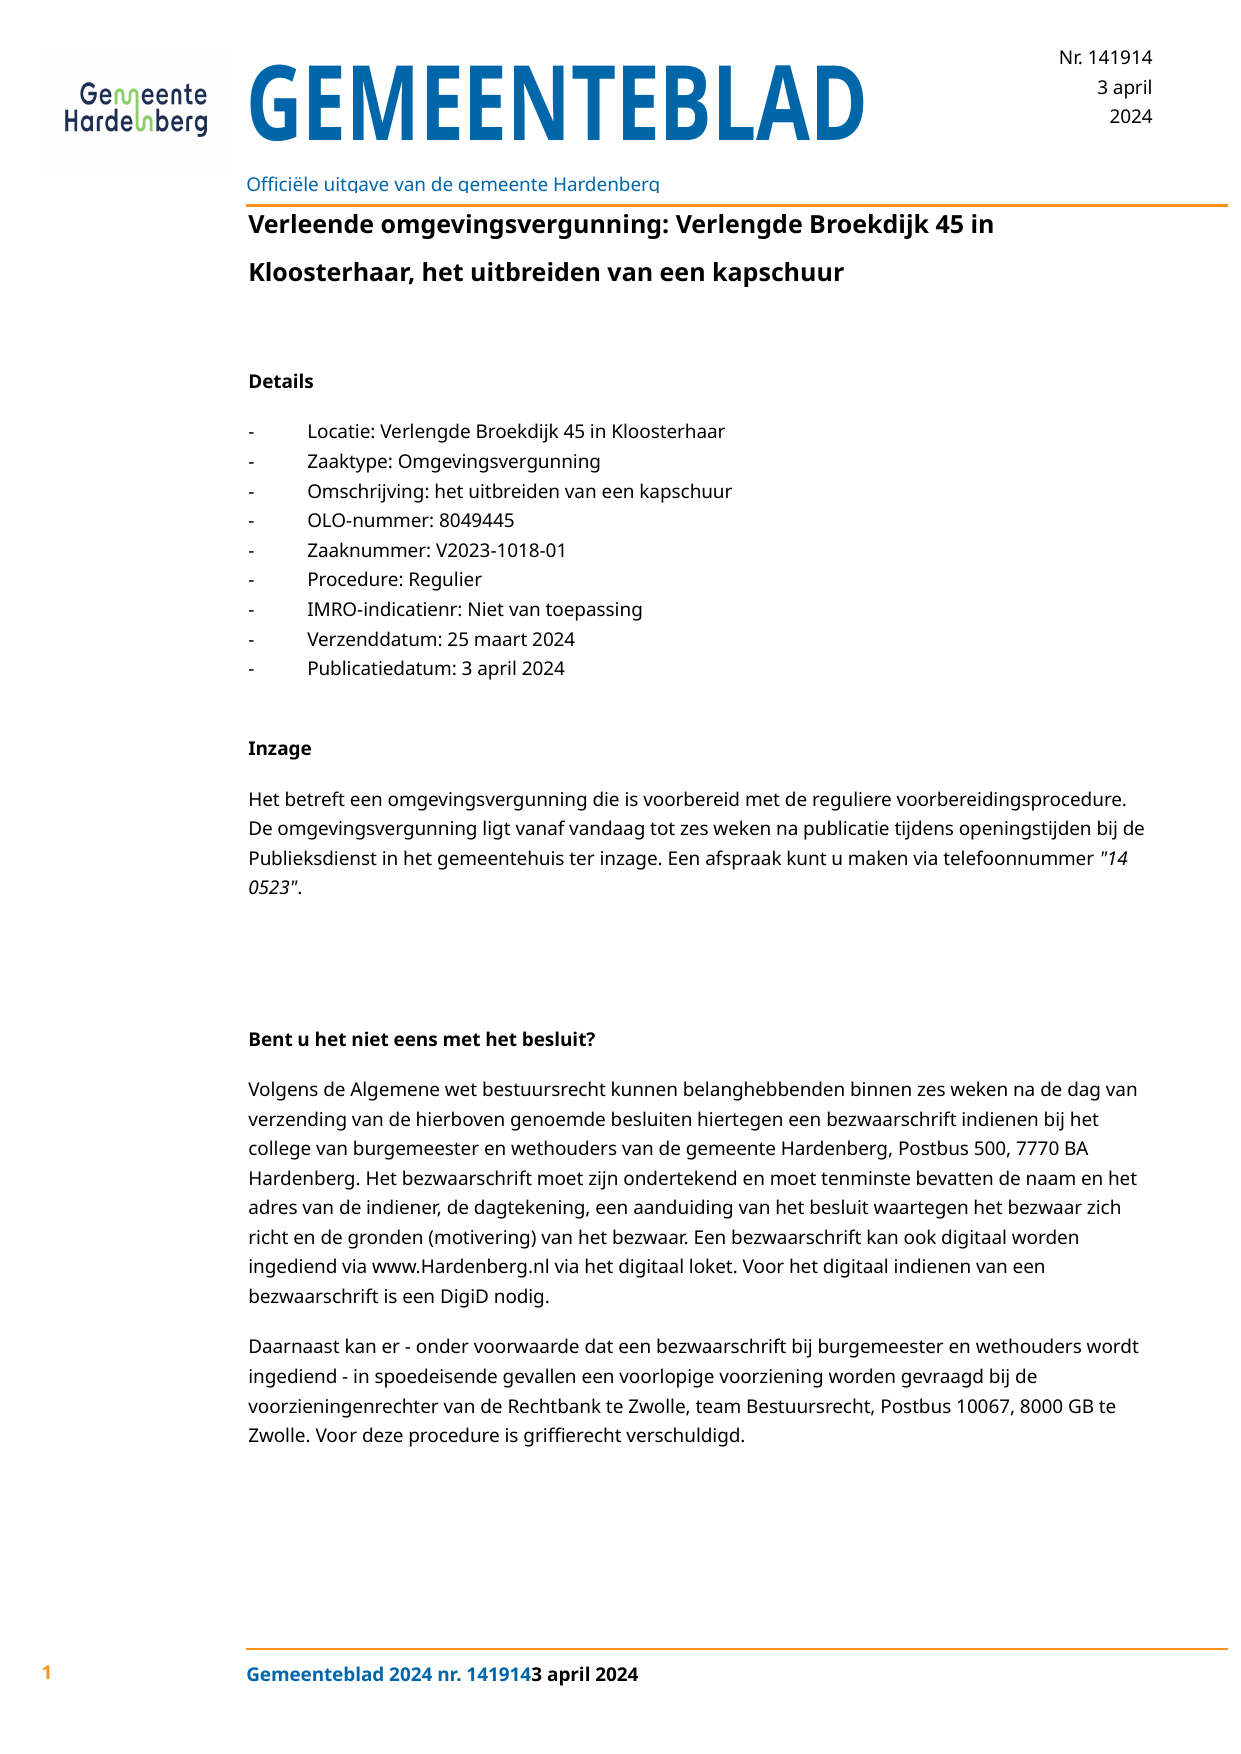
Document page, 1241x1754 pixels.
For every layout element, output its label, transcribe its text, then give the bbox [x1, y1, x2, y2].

text Daarnaast kan er - onder voorwaarde dat een bezwaarschrift bij burgemeester en wethouders wordt ingediend - in spoedeisende gevallen een voorlopige voorziening worden gevraagd bij de voorzieningenrechter van de Rechtbank te Zwolle, team Bestuursrecht, Postbus 10067, 8000 GB te Zwolle. Voor deze procedure is griffierecht verschuldigd. [248, 1334, 1152, 1448]
text Volgens de Algemene wet bestuursrecht kunnen belanghebbenden binnen zes weken na de dag van verzending van de hierboven genoemde besluiten hiertegen een bezwaarschrift indienen bij het college van burgemeester en wethouders van de gemeente Hardenberg, Postbus 500, 7770 BA Hardenberg. Het bezwaarschrift moet zijn ondertekend en moet tenminste bevatten de naam en het adres van de indiener, de dagtekening, een aanduiding van het besluit waartegen het bezwaar zich richt en de gronden (motivering) van het bezwaar. Een bezwaarschrift kan ook digitaal worden ingediend via www.Hardenberg.nl via het digitaal loket. Voor het digitaal indienen van een bezwaarschrift is een DigiD nodig. [248, 1076, 1152, 1309]
list OLO-nummer: 8049445 [248, 507, 1152, 533]
list Omschrijving: het uitbreiden van een kapschuur [248, 478, 1152, 504]
text Bent u het niet eens met het besluit? [248, 1026, 1152, 1052]
picture [41, 47, 231, 172]
list Verzenddatum: 25 maart 2024 [248, 626, 1152, 652]
list Locatie: Verlengde Broekdijk 45 in Kloosterhaar [248, 419, 1152, 444]
text Details [248, 368, 1152, 394]
text Verleende omgevingsvergunning: Verlengde Broekdijk 45 in Kloosterhaar, het uitbreiden van een kapschuur [248, 207, 1152, 288]
text Het betreft een omgevingsvergunning die is voorbereid met de reguliere voorbereidingsprocedure. De omgevingsvergunning ligt vanaf vandaag tot zes weken na publicatie tijdens openingstijden bij de Publieksdienst in het gemeentehuis ter inzage. Een afspraak kunt u maken via telefoonnummer "14 0523". [248, 786, 1152, 900]
list Zaaknummer: V2023-1018-01 [248, 537, 1152, 563]
list Zaaktype: Omgevingsvergunning [248, 448, 1152, 474]
list IMRO-indicatienr: Niet van toepassing [248, 596, 1152, 622]
list Publicatiedatum: 3 april 2024 [248, 655, 1152, 681]
list Procedure: Regulier [248, 567, 1152, 592]
text Inzage [248, 735, 1152, 761]
